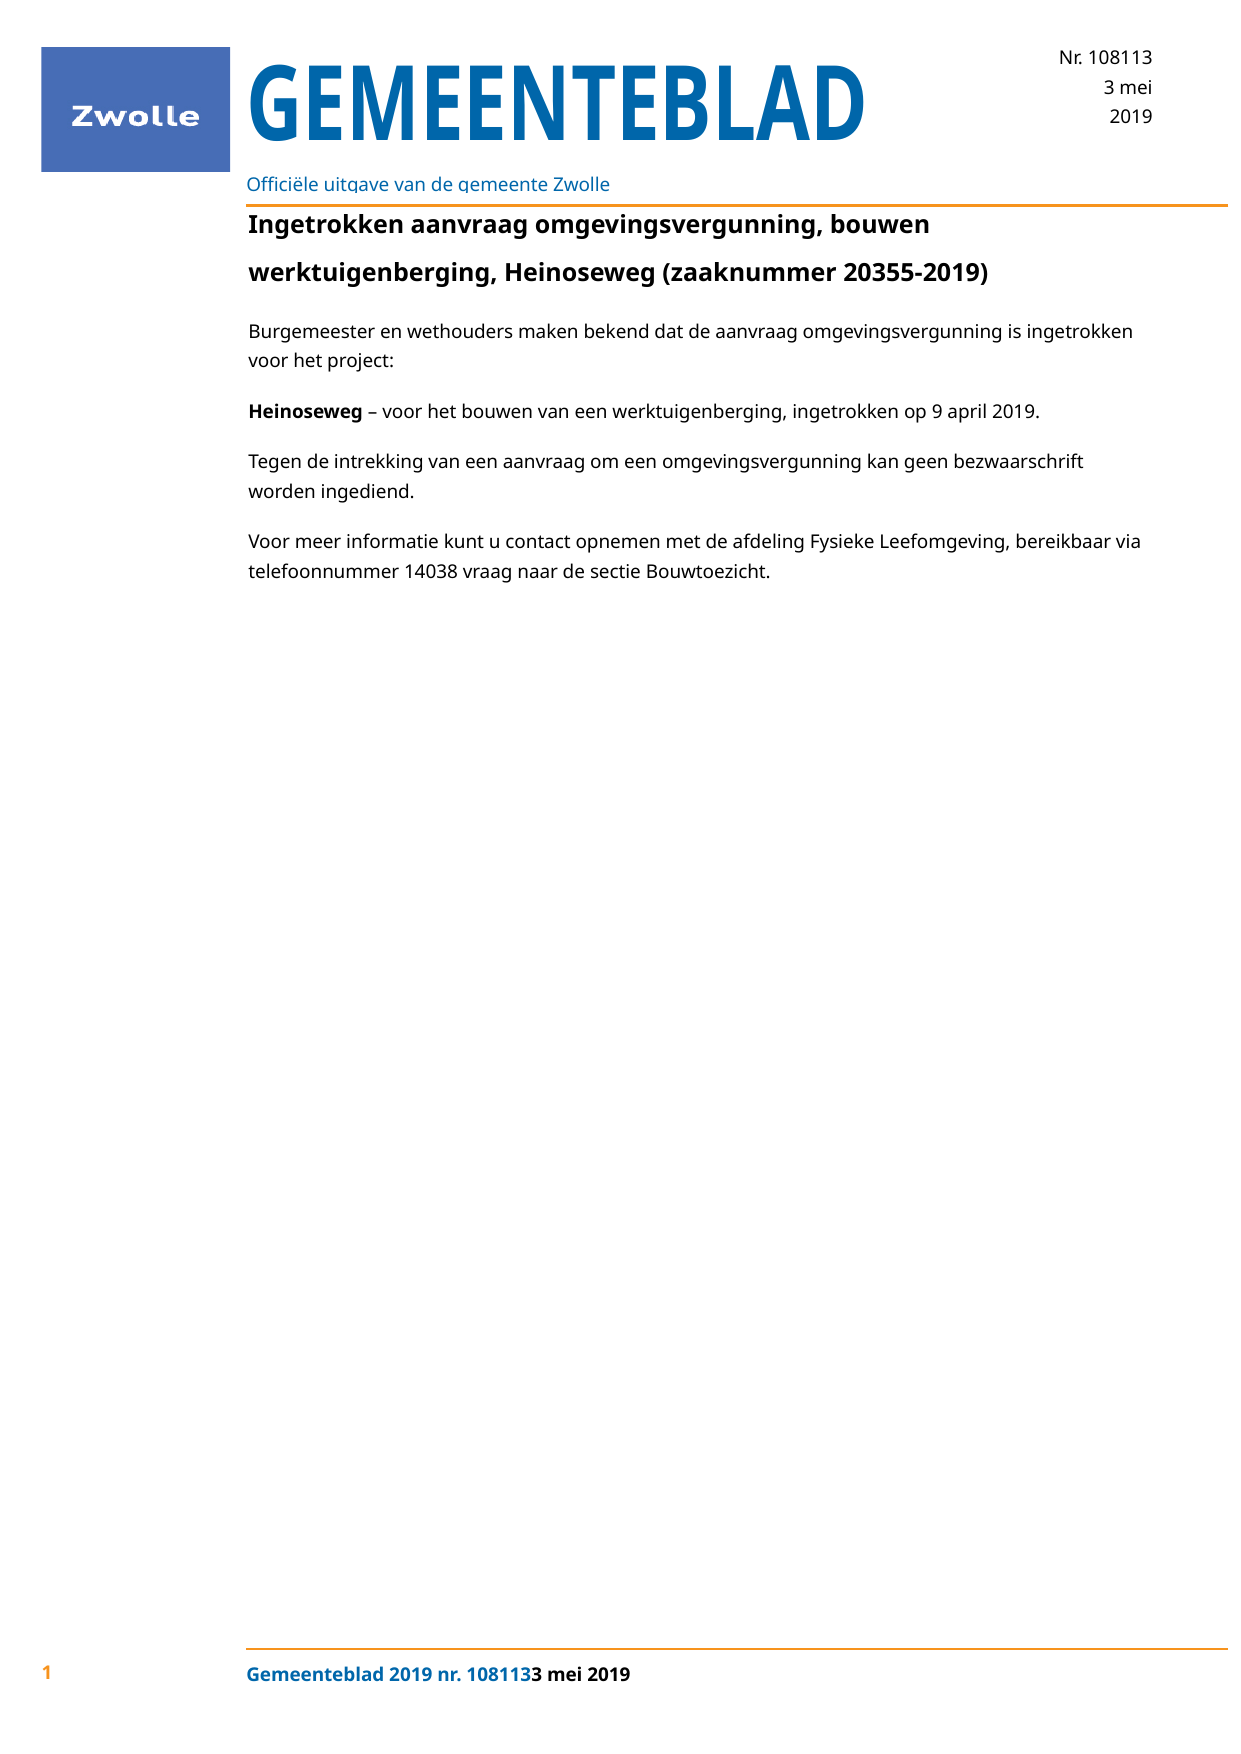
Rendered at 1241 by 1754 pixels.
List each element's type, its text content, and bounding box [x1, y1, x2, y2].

text Tegen de intrekking van een aanvraag om een omgevingsvergunning kan geen bezwaarschrift worden ingediend. [248, 448, 1152, 504]
text Ingetrokken aanvraag omgevingsvergunning, bouwen werktuigenberging, Heinoseweg (zaaknummer 20355-2019) [248, 207, 1152, 288]
text Burgemeester en wethouders maken bekend dat de aanvraag omgevingsvergunning is ingetrokken voor het project: [248, 318, 1152, 373]
text Voor meer informatie kunt u contact opnemen met de afdeling Fysieke Leefomgeving, bereikbaar via telefoonnummer 14038 vraag naar de sectie Bouwtoezicht. [248, 528, 1152, 584]
text Heinoseweg – voor het bouwen van een werktuigenberging, ingetrokken op 9 april 2019. [248, 398, 1152, 424]
picture [41, 47, 231, 172]
